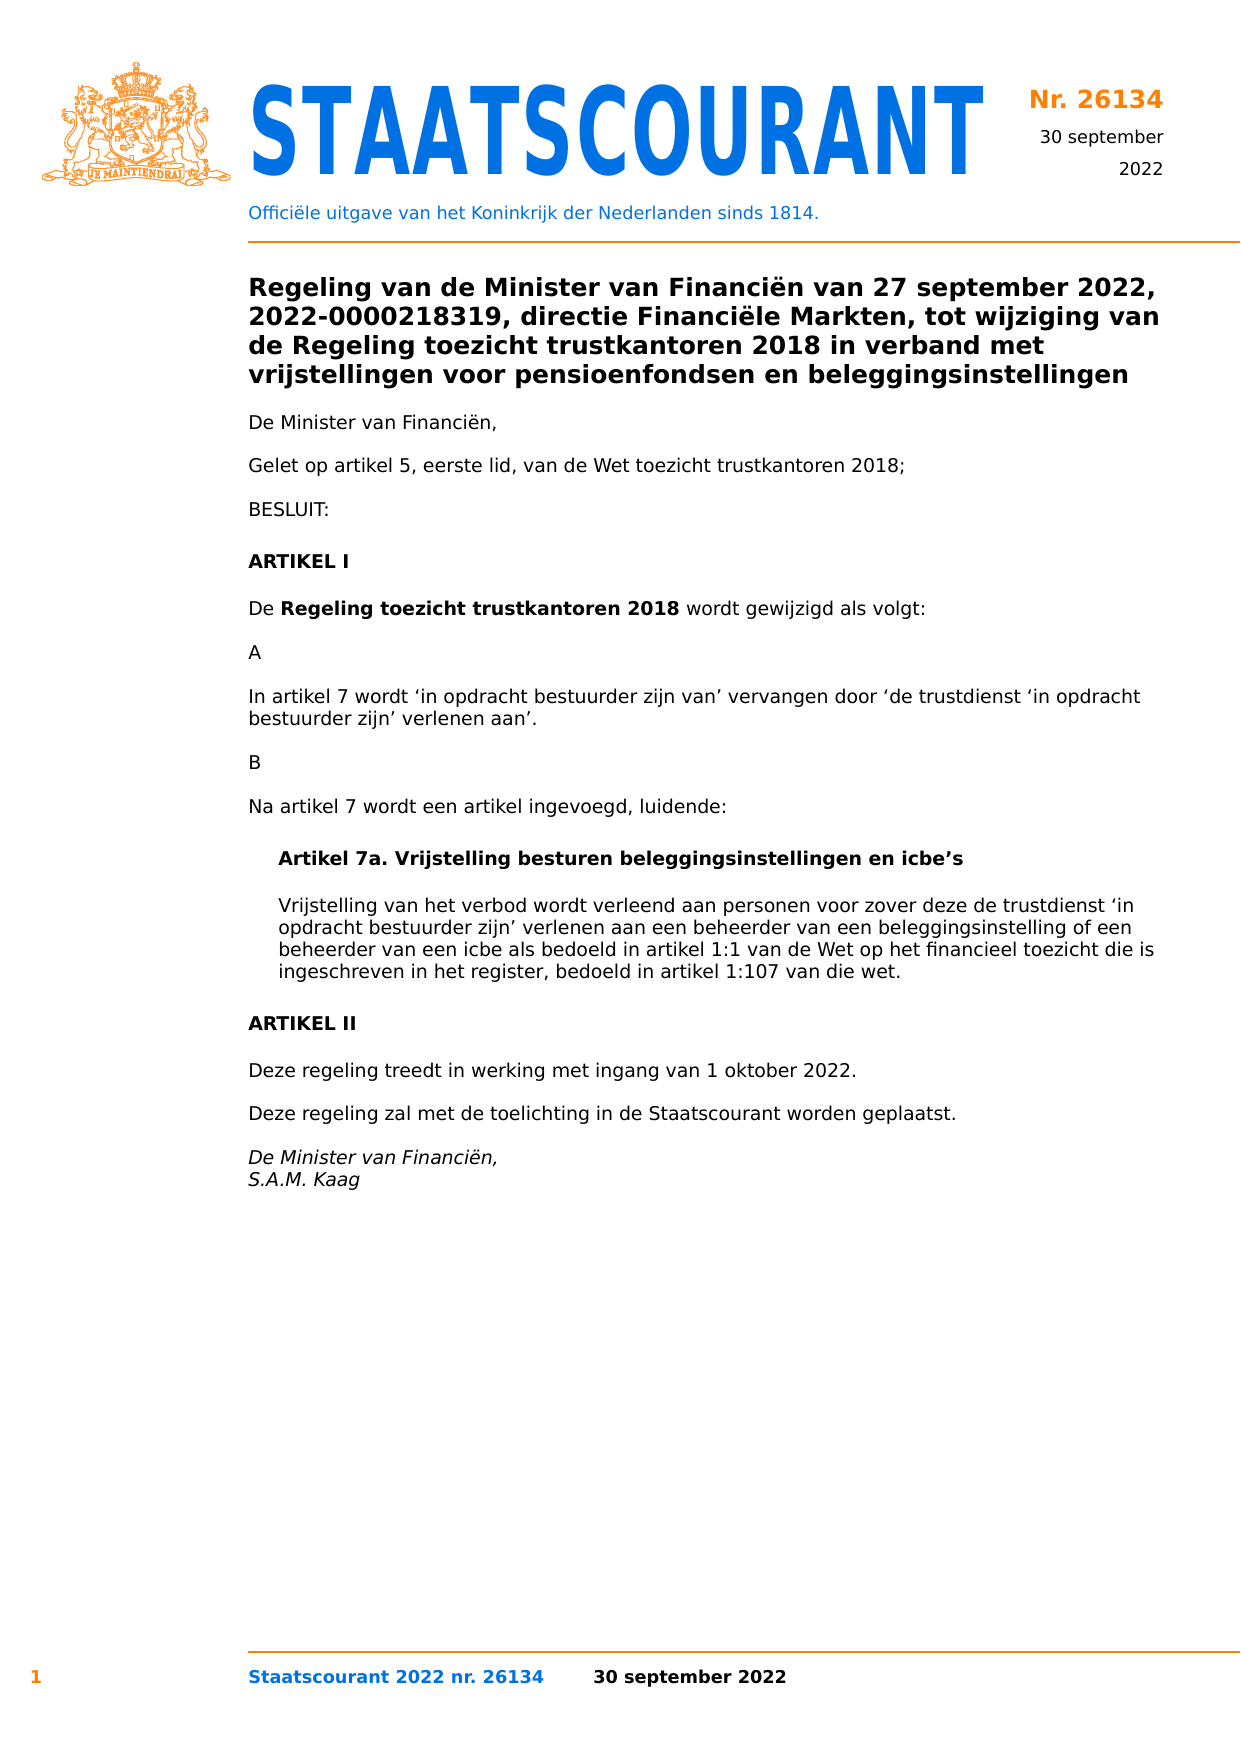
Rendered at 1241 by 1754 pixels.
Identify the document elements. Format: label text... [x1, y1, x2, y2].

table_header Nr. 26134 [998, 62, 1240, 121]
text De Minister van Financiën, S.A.M. Kaag [248, 1147, 1163, 1191]
text B [248, 752, 1163, 774]
subtitle ARTIKEL II [248, 1012, 1163, 1034]
text Vrijstelling van het verbod wordt verleend aan personen voor zover deze de trustdienst ‘in opdracht bestuurder zijn’ verlenen aan een beheerder van een beleggingsinstelling of een beheerder van een icbe als bedoeld in artikel 1:1 van de Wet op het financieel toezicht die is ingeschreven in het register, bedoeld in artikel 1:107 van die wet. [278, 894, 1163, 982]
text Deze regeling zal met de toelichting in de Staatscourant worden geplaatst. [248, 1103, 1163, 1125]
text Na artikel 7 wordt een artikel ingevoegd, luidende: [248, 796, 1163, 818]
text A [248, 642, 1163, 664]
table_cell 30 september [998, 121, 1240, 153]
text BESLUIT: [248, 499, 1163, 521]
text De Minister van Financiën, [248, 412, 1163, 433]
subtitle ARTIKEL I [248, 551, 1163, 573]
table_header [25, 62, 248, 241]
text Deze regeling treedt in werking met ingang van 1 oktober 2022. [248, 1059, 1163, 1081]
subtitle Artikel 7a. Vrijstelling besturen beleggingsinstellingen en icbe’s [278, 848, 1163, 869]
picture [41, 62, 231, 186]
text De Regeling toezicht trustkantoren 2018 wordt gewijzigd als volgt: [248, 598, 1163, 620]
text Gelet op artikel 5, eerste lid, van de Wet toezicht trustkantoren 2018; [248, 455, 1163, 477]
text In artikel 7 wordt ‘in opdracht bestuurder zijn van’ vervangen door ‘de trustdienst ‘in opdracht bestuurder zijn’ verlenen aan’. [248, 686, 1163, 730]
table_cell 2022 [998, 153, 1240, 203]
subtitle Regeling van de Minister van Financiën van 27 september 2022, 2022-0000218319, directie Financiële Markten, tot wijziging van de Regeling toezicht trustkantoren 2018 in verband met vrijstellingen voor pensioenfondsen en beleggingsinstellingen [248, 273, 1163, 390]
table_cell Officiële uitgave van het Koninkrijk der Nederlanden sinds 1814. [248, 203, 1240, 241]
table_header STAATSCOURANT [248, 62, 998, 203]
